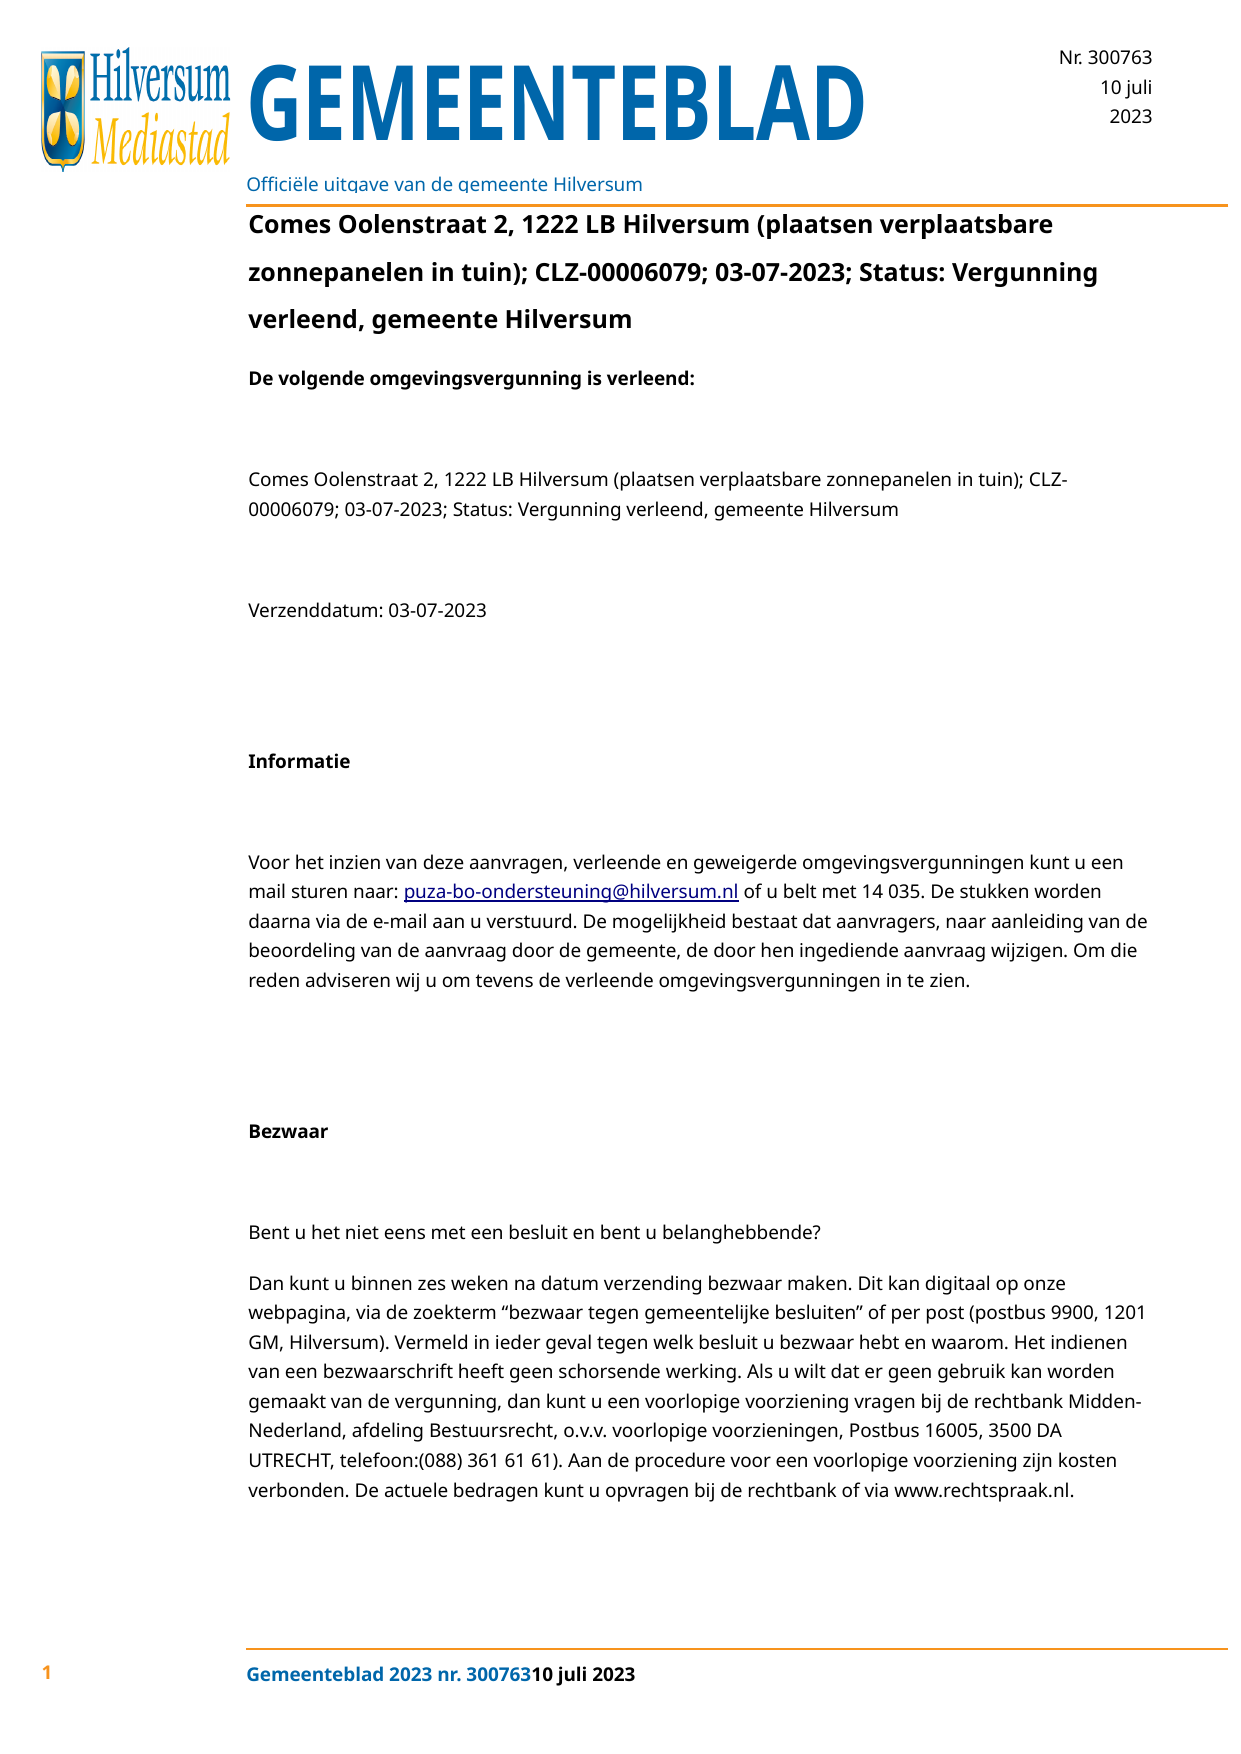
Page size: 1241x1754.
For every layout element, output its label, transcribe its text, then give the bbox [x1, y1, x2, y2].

text Informatie [248, 748, 1152, 774]
text Comes Oolenstraat 2, 1222 LB Hilversum (plaatsen verplaatsbare zonnepanelen in tuin); CLZ-00006079; 03-07-2023; Status: Vergunning verleend, gemeente Hilversum [248, 466, 1152, 522]
text Bent u het niet eens met een besluit en bent u belanghebbende? [248, 1219, 1152, 1245]
picture [41, 47, 231, 172]
text Voor het inzien van deze aanvragen, verleende en geweigerde omgevingsvergunningen kunt u een mail sturen naar: puza-bo-ondersteuning@hilversum.nl of u belt met 14 035. De stukken worden daarna via de e-mail aan u verstuurd. De mogelijkheid bestaat dat aanvragers, naar aanleiding van de beoordeling van de aanvraag door de gemeente, de door hen ingediende aanvraag wijzigen. Om die reden adviseren wij u om tevens de verleende omgevingsvergunningen in te zien. [248, 849, 1152, 993]
text Comes Oolenstraat 2, 1222 LB Hilversum (plaatsen verplaatsbare zonnepanelen in tuin); CLZ-00006079; 03-07-2023; Status: Vergunning verleend, gemeente Hilversum [248, 207, 1152, 336]
text Verzenddatum: 03-07-2023 [248, 597, 1152, 622]
text De volgende omgevingsvergunning is verleend: [248, 366, 1152, 391]
text Dan kunt u binnen zes weken na datum verzending bezwaar maken. Dit kan digitaal op onze webpagina, via de zoekterm “bezwaar tegen gemeentelijke besluiten” of per post (postbus 9900, 1201 GM, Hilversum). Vermeld in ieder geval tegen welk besluit u bezwaar hebt en waarom. Het indienen van een bezwaarschrift heeft geen schorsende werking. Als u wilt dat er geen gebruik kan worden gemaakt van de vergunning, dan kunt u een voorlopige voorziening vragen bij de rechtbank Midden-Nederland, afdeling Bestuursrecht, o.v.v. voorlopige voorzieningen, Postbus 16005, 3500 DA UTRECHT, telefoon:(088) 361 61 61). Aan de procedure voor een voorlopige voorziening zijn kosten verbonden. De actuele bedragen kunt u opvragen bij de rechtbank of via www.rechtspraak.nl. [248, 1270, 1152, 1502]
text Bezwaar [248, 1118, 1152, 1144]
